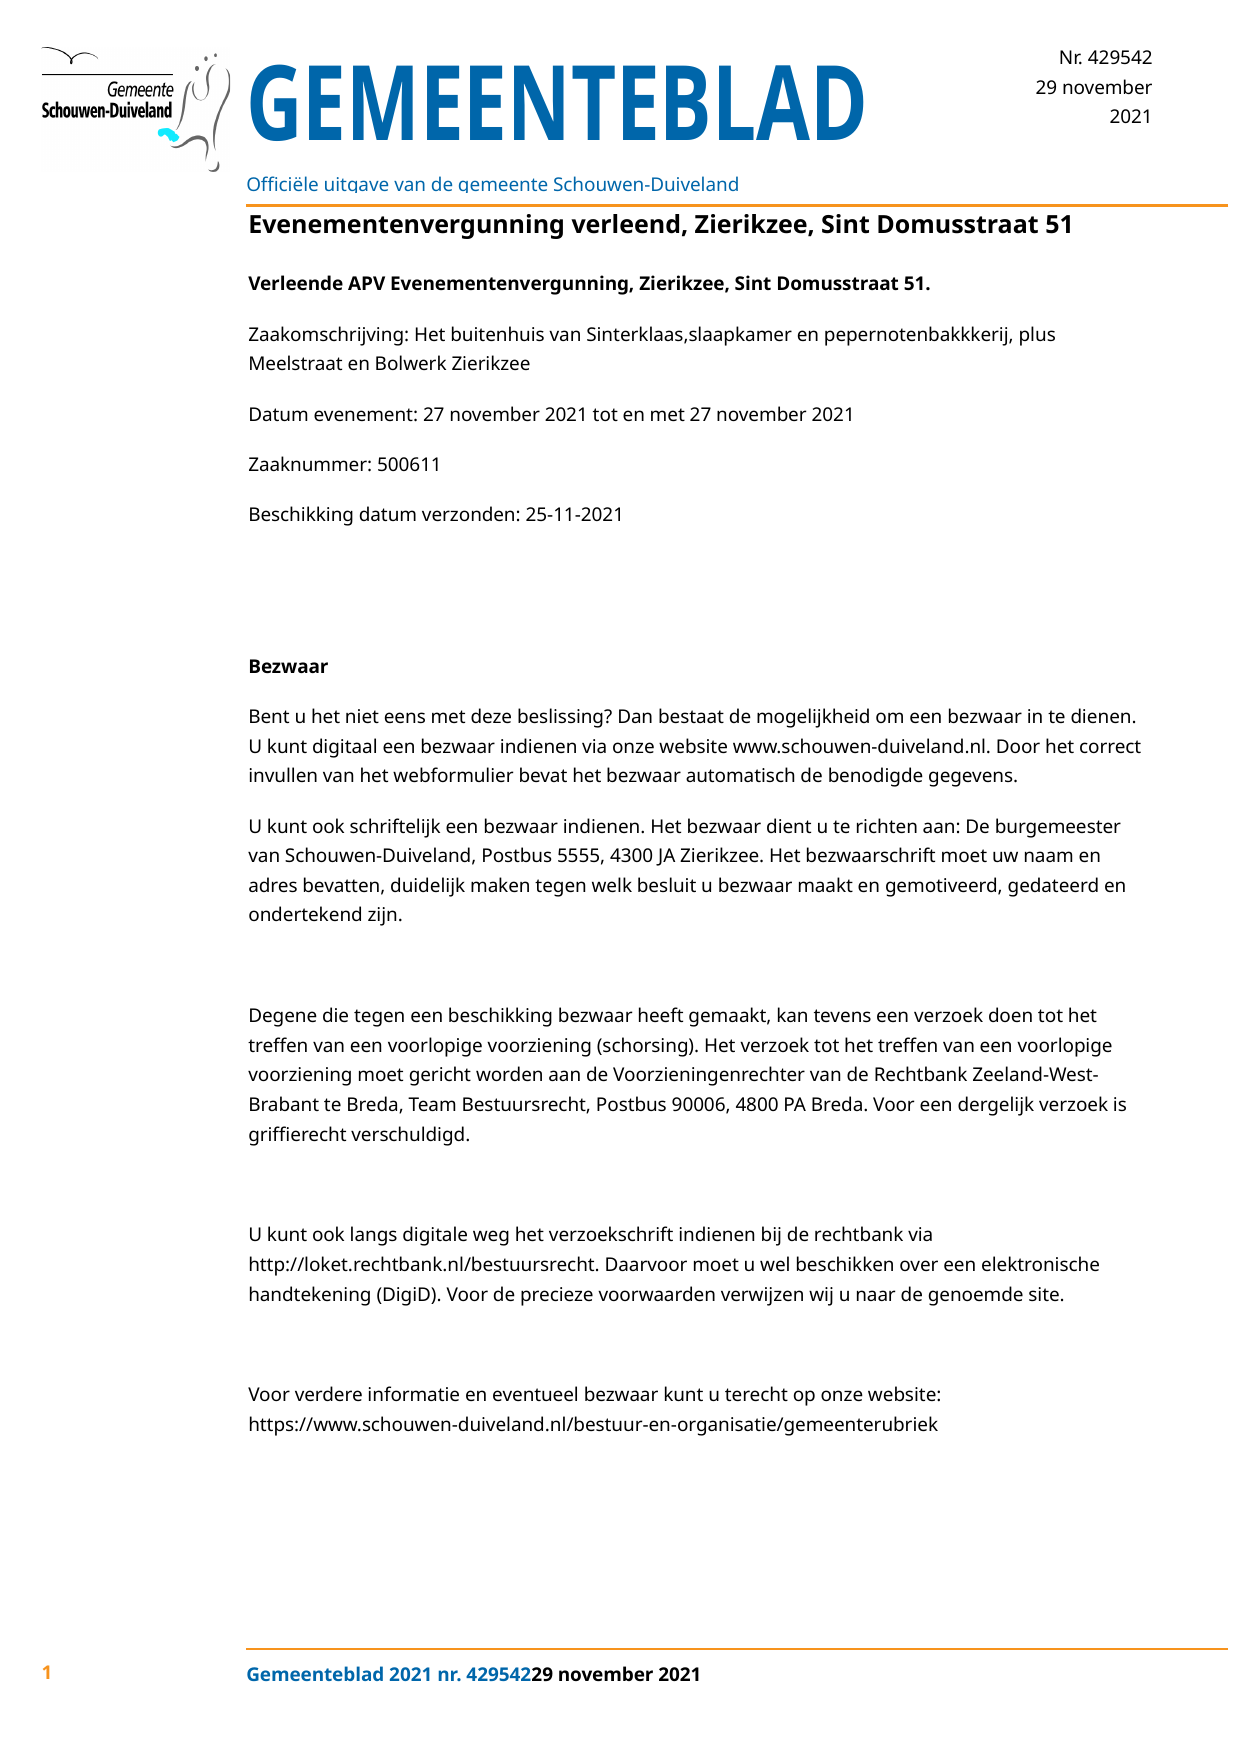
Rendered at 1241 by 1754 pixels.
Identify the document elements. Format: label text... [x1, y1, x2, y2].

text U kunt ook langs digitale weg het verzoekschrift indienen bij de rechtbank via http://loket.rechtbank.nl/bestuursrecht. Daarvoor moet u wel beschikken over een elektronische handtekening (DigiD). Voor de precieze voorwaarden verwijzen wij u naar de genoemde site. [248, 1222, 1152, 1306]
text Evenementenvergunning verleend, Zierikzee, Sint Domusstraat 51 [248, 207, 1152, 241]
text Zaakomschrijving: Het buitenhuis van Sinterklaas,slaapkamer en pepernotenbakkkerij, plus Meelstraat en Bolwerk Zierikzee [248, 321, 1152, 376]
picture [41, 47, 231, 172]
text Beschikking datum verzonden: 25-11-2021 [248, 502, 1152, 527]
text Bent u het niet eens met deze beslissing? Dan bestaat de mogelijkheid om een bezwaar in te dienen. U kunt digitaal een bezwaar indienen via onze website www.schouwen-duiveland.nl. Door het correct invullen van het webformulier bevat het bezwaar automatisch de benodigde gegevens. [248, 703, 1152, 788]
text Voor verdere informatie en eventueel bezwaar kunt u terecht op onze website: https://www.schouwen-duiveland.nl/bestuur-en-organisatie/gemeenterubriek [248, 1382, 1152, 1437]
text Datum evenement: 27 november 2021 tot en met 27 november 2021 [248, 401, 1152, 426]
text U kunt ook schriftelijk een bezwaar indienen. Het bezwaar dient u te richten aan: De burgemeester van Schouwen-Duiveland, Postbus 5555, 4300 JA Zierikzee. Het bezwaarschrift moet uw naam en adres bevatten, duidelijk maken tegen welk besluit u bezwaar maakt en gemotiveerd, gedateerd en ondertekend zijn. [248, 813, 1152, 927]
text Bezwaar [248, 653, 1152, 678]
text Zaaknummer: 500611 [248, 451, 1152, 477]
text Verleende APV Evenementenvergunning, Zierikzee, Sint Domusstraat 51. [248, 270, 1152, 296]
text Degene die tegen een beschikking bezwaar heeft gemaakt, kan tevens een verzoek doen tot het treffen van een voorlopige voorziening (schorsing). Het verzoek tot het treffen van een voorlopige voorziening moet gericht worden aan de Voorzieningenrechter van de Rechtbank Zeeland-West-Brabant te Breda, Team Bestuursrecht, Postbus 90006, 4800 PA Breda. Voor een dergelijk verzoek is griffierecht verschuldigd. [248, 1002, 1152, 1146]
